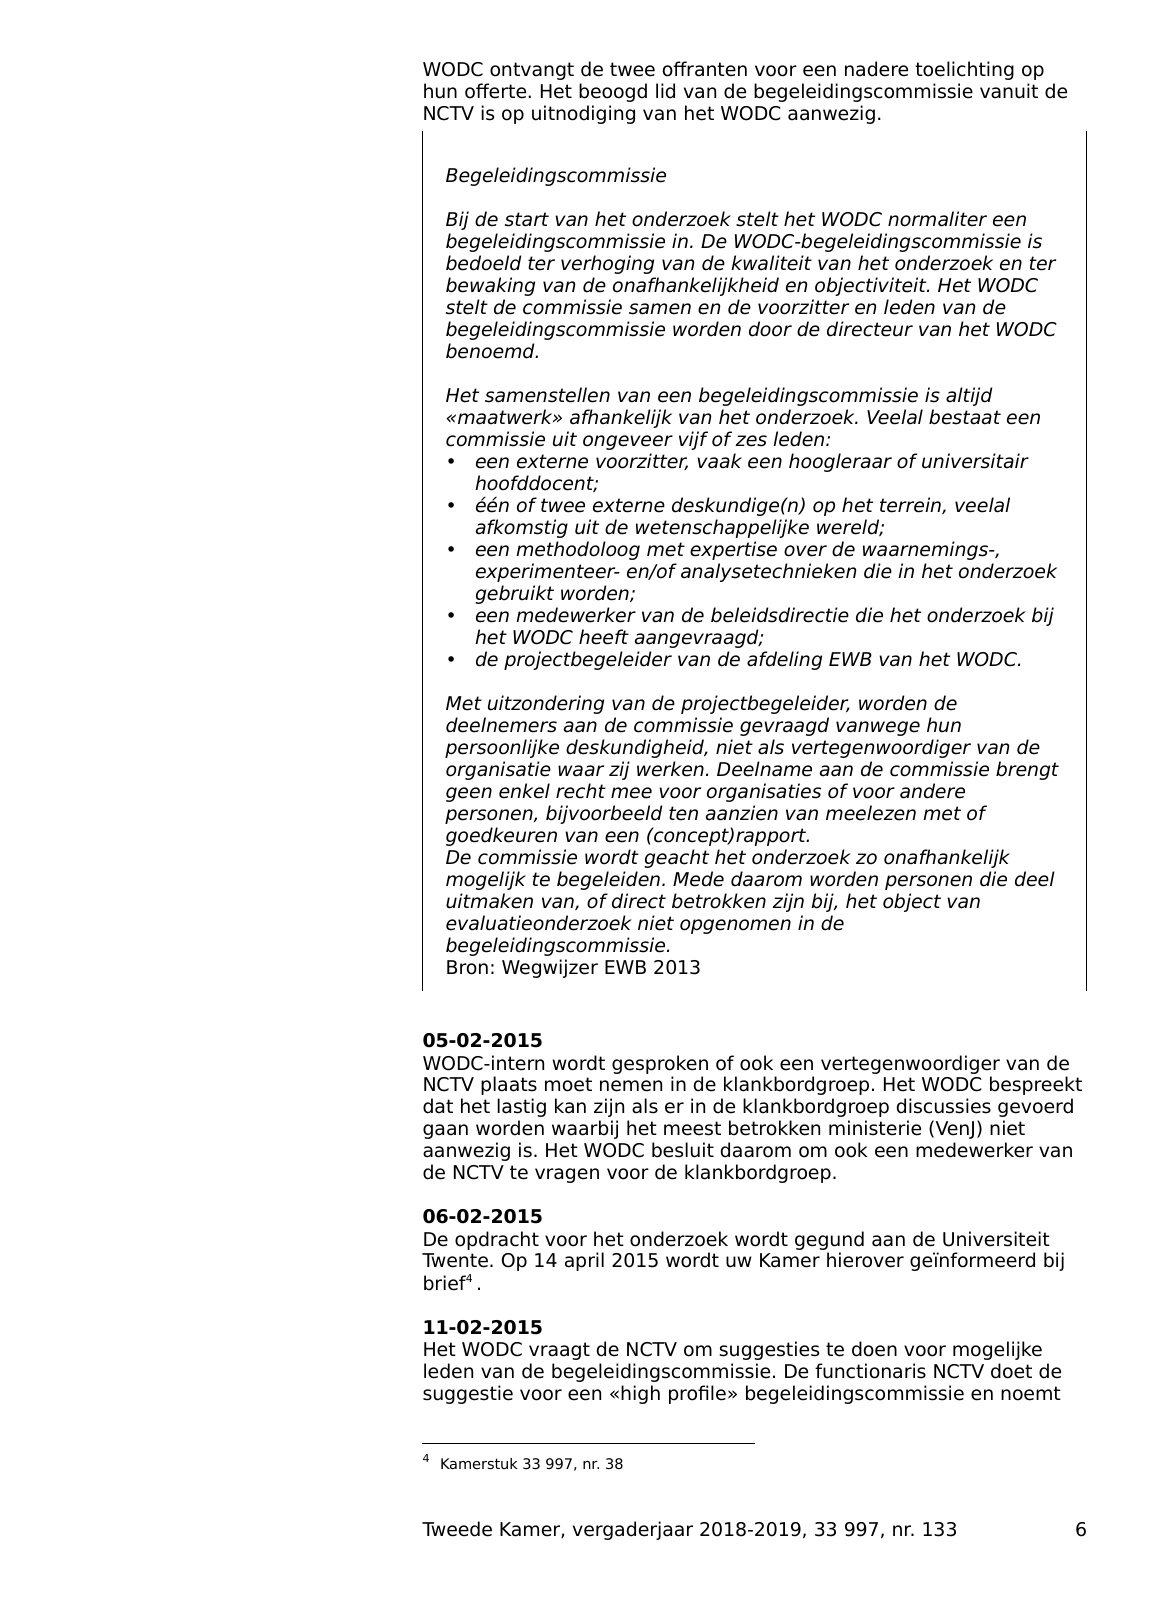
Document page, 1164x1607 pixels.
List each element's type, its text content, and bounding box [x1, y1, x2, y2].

text 05-02-2015 [422, 1030, 1087, 1052]
text De opdracht voor het onderzoek wordt gegund aan de Universiteit Twente. Op 14 april 2015 wordt uw Kamer hierover geïnformeerd bij brief. [422, 1228, 1087, 1294]
text Het WODC vraagt de NCTV om suggesties te doen voor mogelijke leden van de begeleidingscommissie. De functionaris NCTV doet de suggestie voor een «high profile» begeleidingscommissie en noemt [422, 1338, 1087, 1404]
text WODC ontvangt de twee offranten voor een nadere toelichting op hun offerte. Het beoogd lid van de begeleidingscommissie vanuit de NCTV is op uitnodiging van het WODC aanwezig. [422, 59, 1087, 125]
text Kamerstuk 33 997, nr. 38 [422, 1452, 1087, 1474]
text 06-02-2015 [422, 1206, 1087, 1228]
table_header Begeleidingscommissie Bij de start van het onderzoek stelt het WODC normaliter een begeleidingscommissie in. De WODC-begeleidingscommissie is bedoeld ter verhoging van de kwaliteit van het onderzoek en ter bewaking van de onafhankelijkheid en objectiviteit. Het WODC stelt de commissie samen en de voorzitter en leden van de begeleidingscommissie worden door de directeur van het WODC benoemd. Het samenstellen van een begeleidingscommissie is altijd «maatwerk» afhankelijk van het onderzoek. Veelal bestaat een commissie uit ongeveer vijf of zes leden: • een externe voorzitter, vaak een hoogleraar of universitair hoofddocent; • één of twee externe deskundige(n) op het terrein, veelal afkomstig uit de wetenschappelijke wereld; • een methodoloog met expertise over de waarnemings-, experimenteer- en/of analysetechnieken die in het onderzoek gebruikt worden; • een medewerker van de beleidsdirectie die het onderzoek bij het WODC heeft aangevraagd; • de projectbegeleider van de afdeling EWB van het WODC. Met uitzondering van de projectbegeleider, worden de deelnemers aan de commissie gevraagd vanwege hun persoonlijke deskundigheid, niet als vertegenwoordiger van de organisatie waar zij werken. Deelname aan de commissie brengt geen enkel recht mee voor organisaties of voor andere personen, bijvoorbeeld ten aanzien van meelezen met of goedkeuren van een (concept)rapport. De commissie wordt geacht het onderzoek zo onafhankelijk mogelijk te begeleiden. Mede daarom worden personen die deel uitmaken van, of direct betrokken zijn bij, het object van evaluatieonderzoek niet opgenomen in de begeleidingscommissie. Bron: Wegwijzer EWB 2013 [423, 131, 1086, 991]
text WODC-intern wordt gesproken of ook een vertegenwoordiger van de NCTV plaats moet nemen in de klankbordgroep. Het WODC bespreekt dat het lastig kan zijn als er in de klankbordgroep discussies gevoerd gaan worden waarbij het meest betrokken ministerie (VenJ) niet aanwezig is. Het WODC besluit daarom om ook een medewerker van de NCTV te vragen voor de klankbordgroep. [422, 1052, 1087, 1184]
text 11-02-2015 [422, 1317, 1087, 1338]
